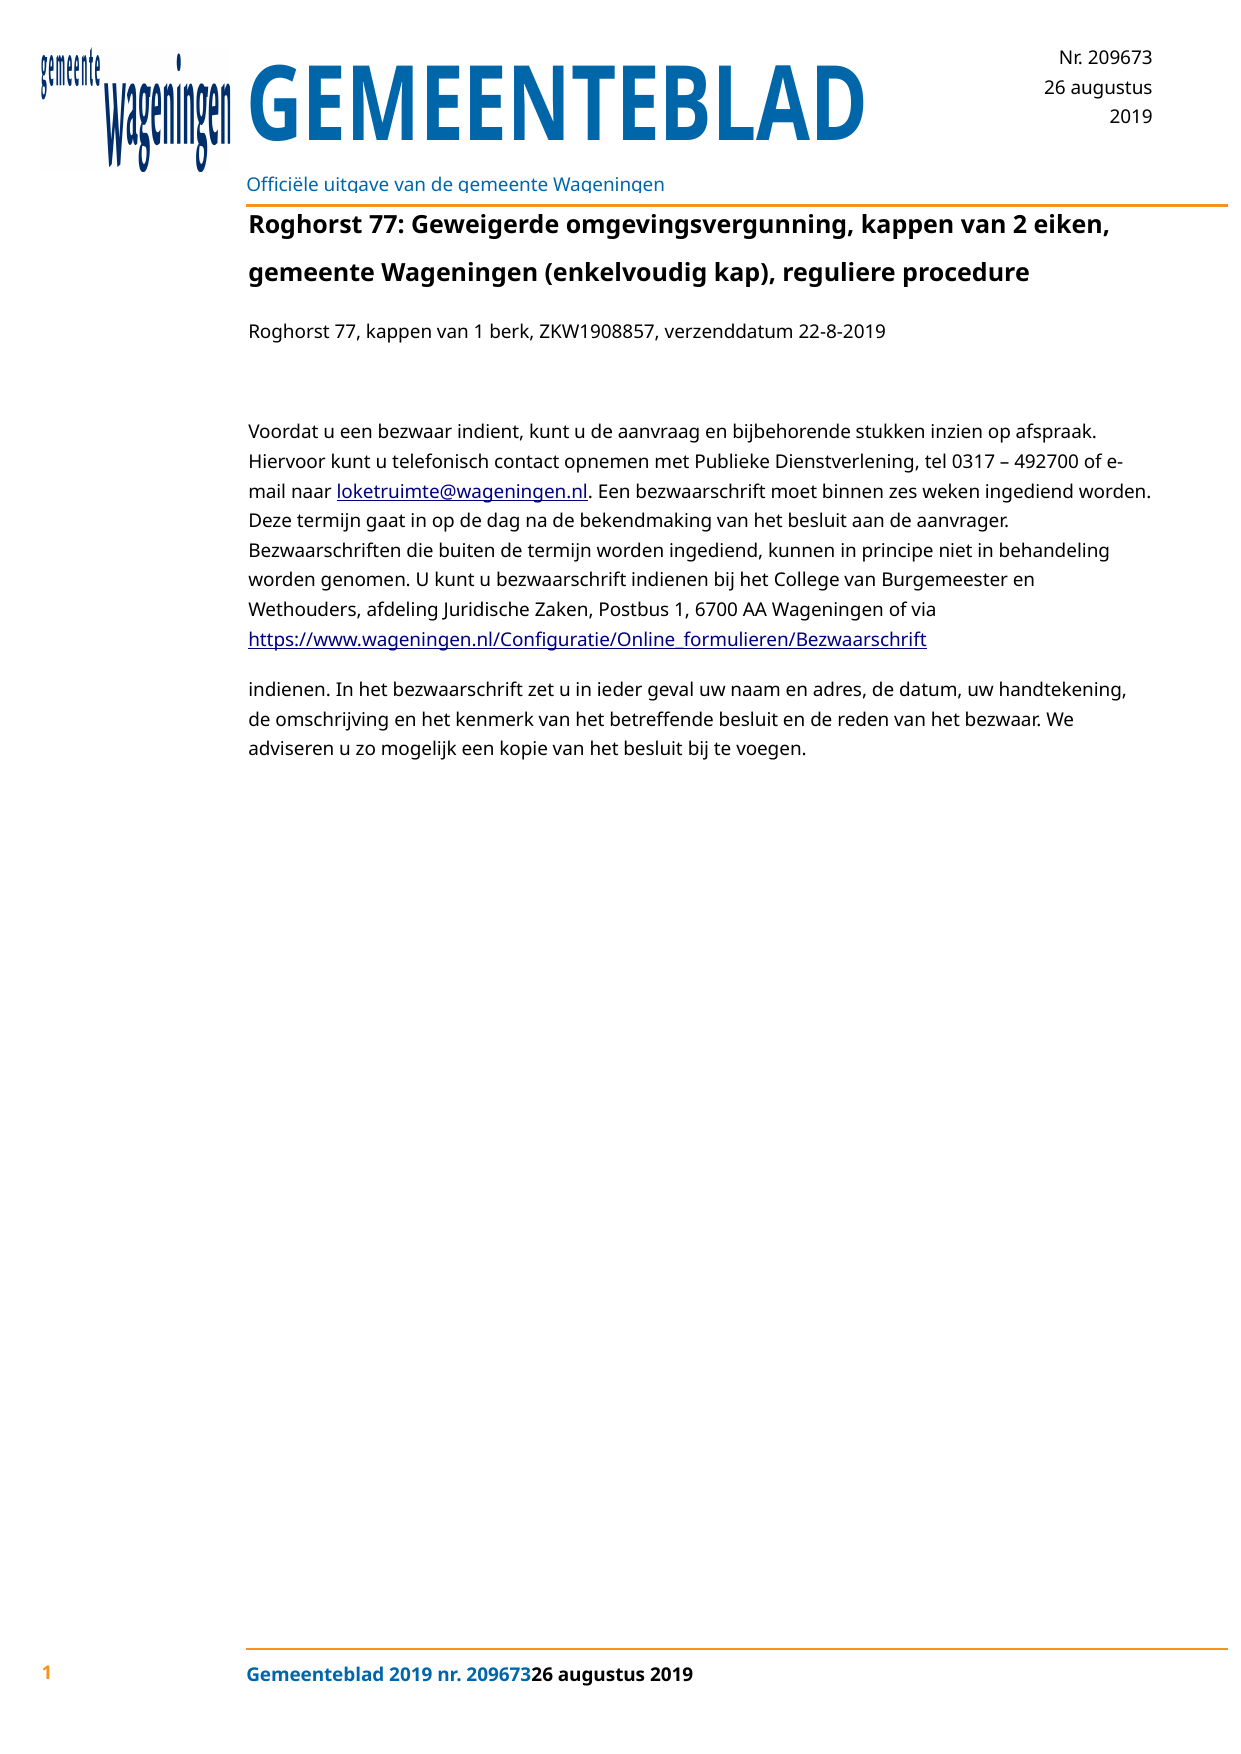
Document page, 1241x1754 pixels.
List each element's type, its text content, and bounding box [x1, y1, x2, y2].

text Roghorst 77: Geweigerde omgevingsvergunning, kappen van 2 eiken, gemeente Wageningen (enkelvoudig kap), reguliere procedure [248, 207, 1152, 288]
text Roghorst 77, kappen van 1 berk, ZKW1908857, verzenddatum 22-8-2019 [248, 318, 1152, 344]
picture [41, 47, 231, 172]
text indienen. In het bezwaarschrift zet u in ieder geval uw naam en adres, de datum, uw handtekening, de omschrijving en het kenmerk van het betreffende besluit en de reden van het bezwaar. We adviseren u zo mogelijk een kopie van het besluit bij te voegen. [248, 676, 1152, 761]
text Voordat u een bezwaar indient, kunt u de aanvraag en bijbehorende stukken inzien op afspraak. Hiervoor kunt u telefonisch contact opnemen met Publieke Dienstverlening, tel 0317 – 492700 of e-mail naar loketruimte@wageningen.nl. Een bezwaarschrift moet binnen zes weken ingediend worden. Deze termijn gaat in op de dag na de bekendmaking van het besluit aan de aanvrager. Bezwaarschriften die buiten de termijn worden ingediend, kunnen in principe niet in behandeling worden genomen. U kunt u bezwaarschrift indienen bij het College van Burgemeester en Wethouders, afdeling Juridische Zaken, Postbus 1, 6700 AA Wageningen of via https://www.wageningen.nl/Configuratie/Online_formulieren/Bezwaarschrift [248, 419, 1152, 652]
